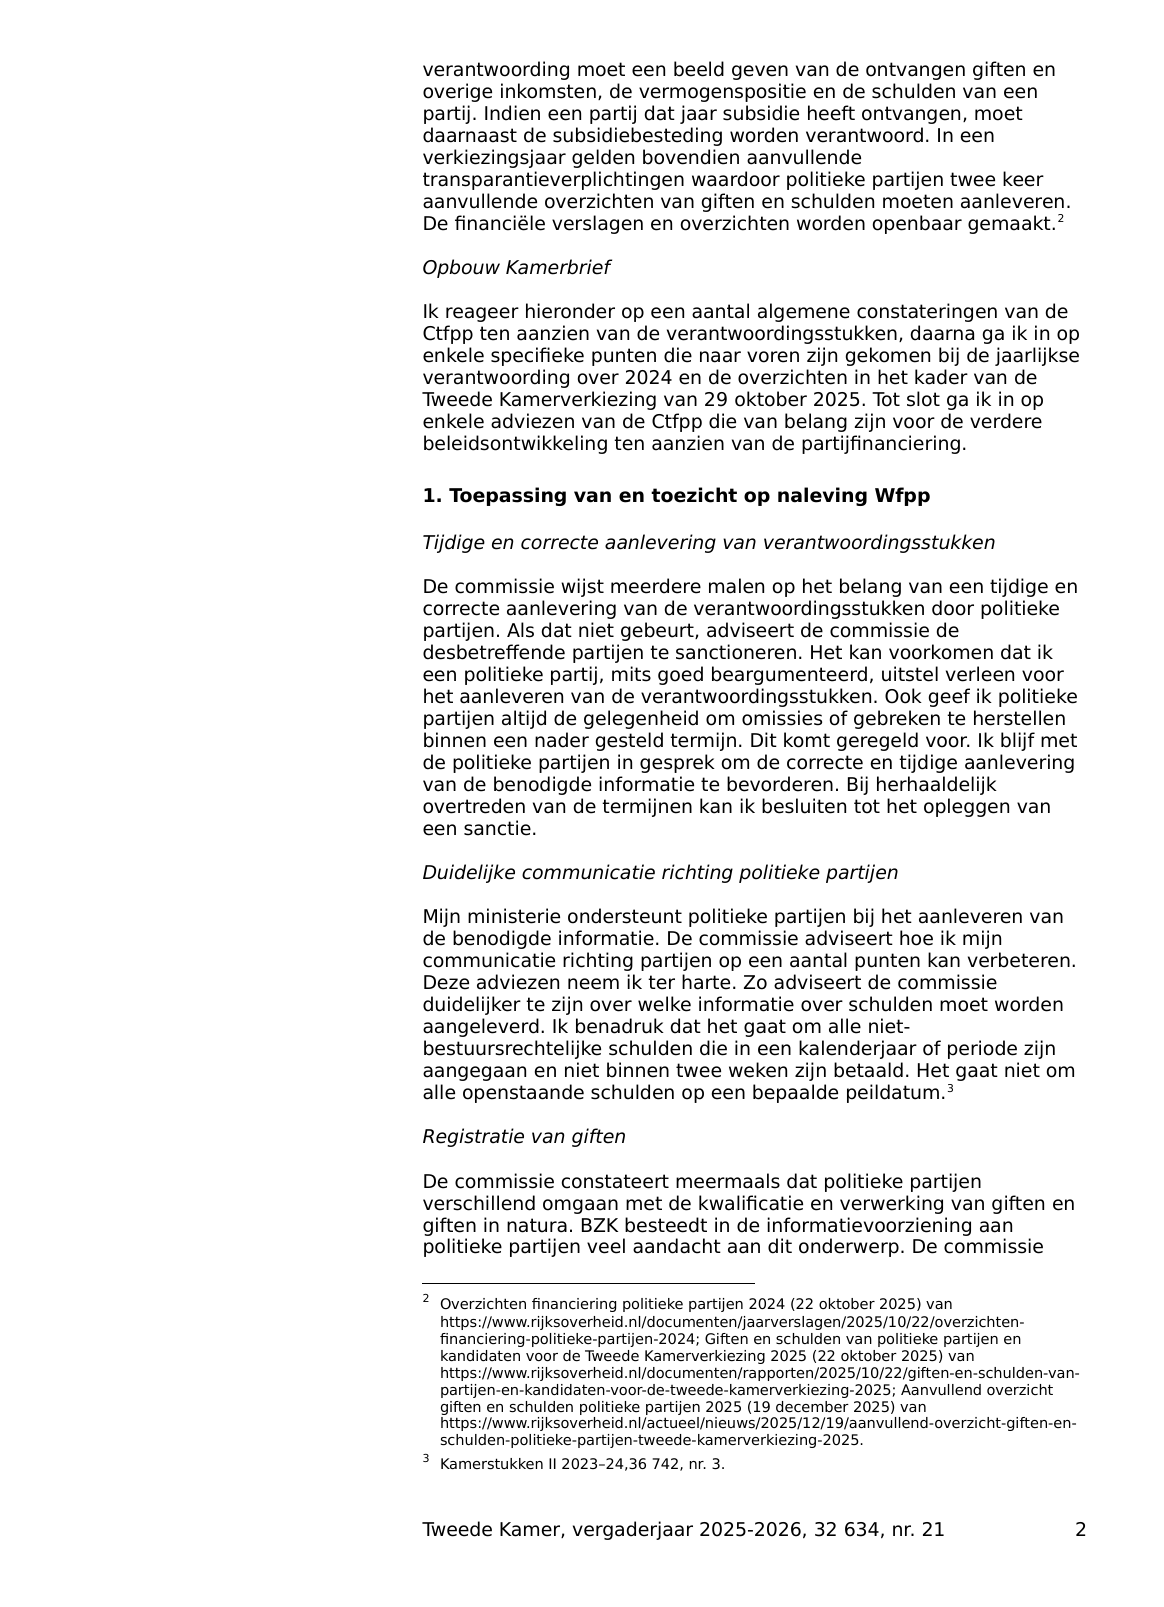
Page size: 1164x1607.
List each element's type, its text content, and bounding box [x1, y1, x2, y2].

subtitle Tijdige en correcte aanlevering van verantwoordingsstukken [422, 532, 1087, 554]
text De commissie constateert meermaals dat politieke partijen verschillend omgaan met de kwalificatie en verwerking van giften en giften in natura. BZK besteedt in de informatievoorziening aan politieke partijen veel aandacht aan dit onderwerp. De commissie [422, 1171, 1087, 1258]
subtitle Opbouw Kamerbrief [422, 257, 1087, 279]
text Kamerstukken II 2023–24,36 742, nr. 3. [422, 1452, 1087, 1474]
text Ik reageer hieronder op een aantal algemene constateringen van de Ctfpp ten aanzien van de verantwoordingsstukken, daarna ga ik in op enkele specifieke punten die naar voren zijn gekomen bij de jaarlijkse verantwoording over 2024 en de overzichten in het kader van de Tweede Kamerverkiezing van 29 oktober 2025. Tot slot ga ik in op enkele adviezen van de Ctfpp die van belang zijn voor de verdere beleidsontwikkeling ten aanzien van de partijfinanciering. [422, 301, 1087, 455]
text De commissie wijst meerdere malen op het belang van een tijdige en correcte aanlevering van de verantwoordingsstukken door politieke partijen. Als dat niet gebeurt, adviseert de commissie de desbetreffende partijen te sanctioneren. Het kan voorkomen dat ik een politieke partij, mits goed beargumenteerd, uitstel verleen voor het aanleveren van de verantwoordingsstukken. Ook geef ik politieke partijen altijd de gelegenheid om omissies of gebreken te herstellen binnen een nader gesteld termijn. Dit komt geregeld voor. Ik blijf met de politieke partijen in gesprek om de correcte en tijdige aanlevering van de benodigde informatie te bevorderen. Bij herhaaldelijk overtreden van de termijnen kan ik besluiten tot het opleggen van een sanctie. [422, 576, 1087, 840]
subtitle Registratie van giften [422, 1126, 1087, 1148]
text verantwoording moet een beeld geven van de ontvangen giften en overige inkomsten, de vermogenspositie en de schulden van een partij. Indien een partij dat jaar subsidie heeft ontvangen, moet daarnaast de subsidiebesteding worden verantwoord. In een verkiezingsjaar gelden bovendien aanvullende transparantieverplichtingen waardoor politieke partijen twee keer aanvullende overzichten van giften en schulden moeten aanleveren. De financiële verslagen en overzichten worden openbaar gemaakt. [422, 59, 1087, 235]
subtitle Duidelijke communicatie richting politieke partijen [422, 862, 1087, 884]
subtitle 1. Toepassing van en toezicht op naleving Wfpp [422, 485, 1087, 507]
text Overzichten financiering politieke partijen 2024 (22 oktober 2025) van https://www.rijksoverheid.nl/documenten/jaarverslagen/2025/10/22/overzichten-financiering-politieke-partijen-2024; Giften en schulden van politieke partijen en kandidaten voor de Tweede Kamerverkiezing 2025 (22 oktober 2025) van https://www.rijksoverheid.nl/documenten/rapporten/2025/10/22/giften-en-schulden-van-partijen-en-kandidaten-voor-de-tweede-kamerverkiezing-2025; Aanvullend overzicht giften en schulden politieke partijen 2025 (19 december 2025) van https://www.rijksoverheid.nl/actueel/nieuws/2025/12/19/aanvullend-overzicht-giften-en-schulden-politieke-partijen-tweede-kamerverkiezing-2025. [422, 1292, 1087, 1449]
text Mijn ministerie ondersteunt politieke partijen bij het aanleveren van de benodigde informatie. De commissie adviseert hoe ik mijn communicatie richting partijen op een aantal punten kan verbeteren. Deze adviezen neem ik ter harte. Zo adviseert de commissie duidelijker te zijn over welke informatie over schulden moet worden aangeleverd. Ik benadruk dat het gaat om alle niet-bestuursrechtelijke schulden die in een kalenderjaar of periode zijn aangegaan en niet binnen twee weken zijn betaald. Het gaat niet om alle openstaande schulden op een bepaalde peildatum. [422, 906, 1087, 1104]
